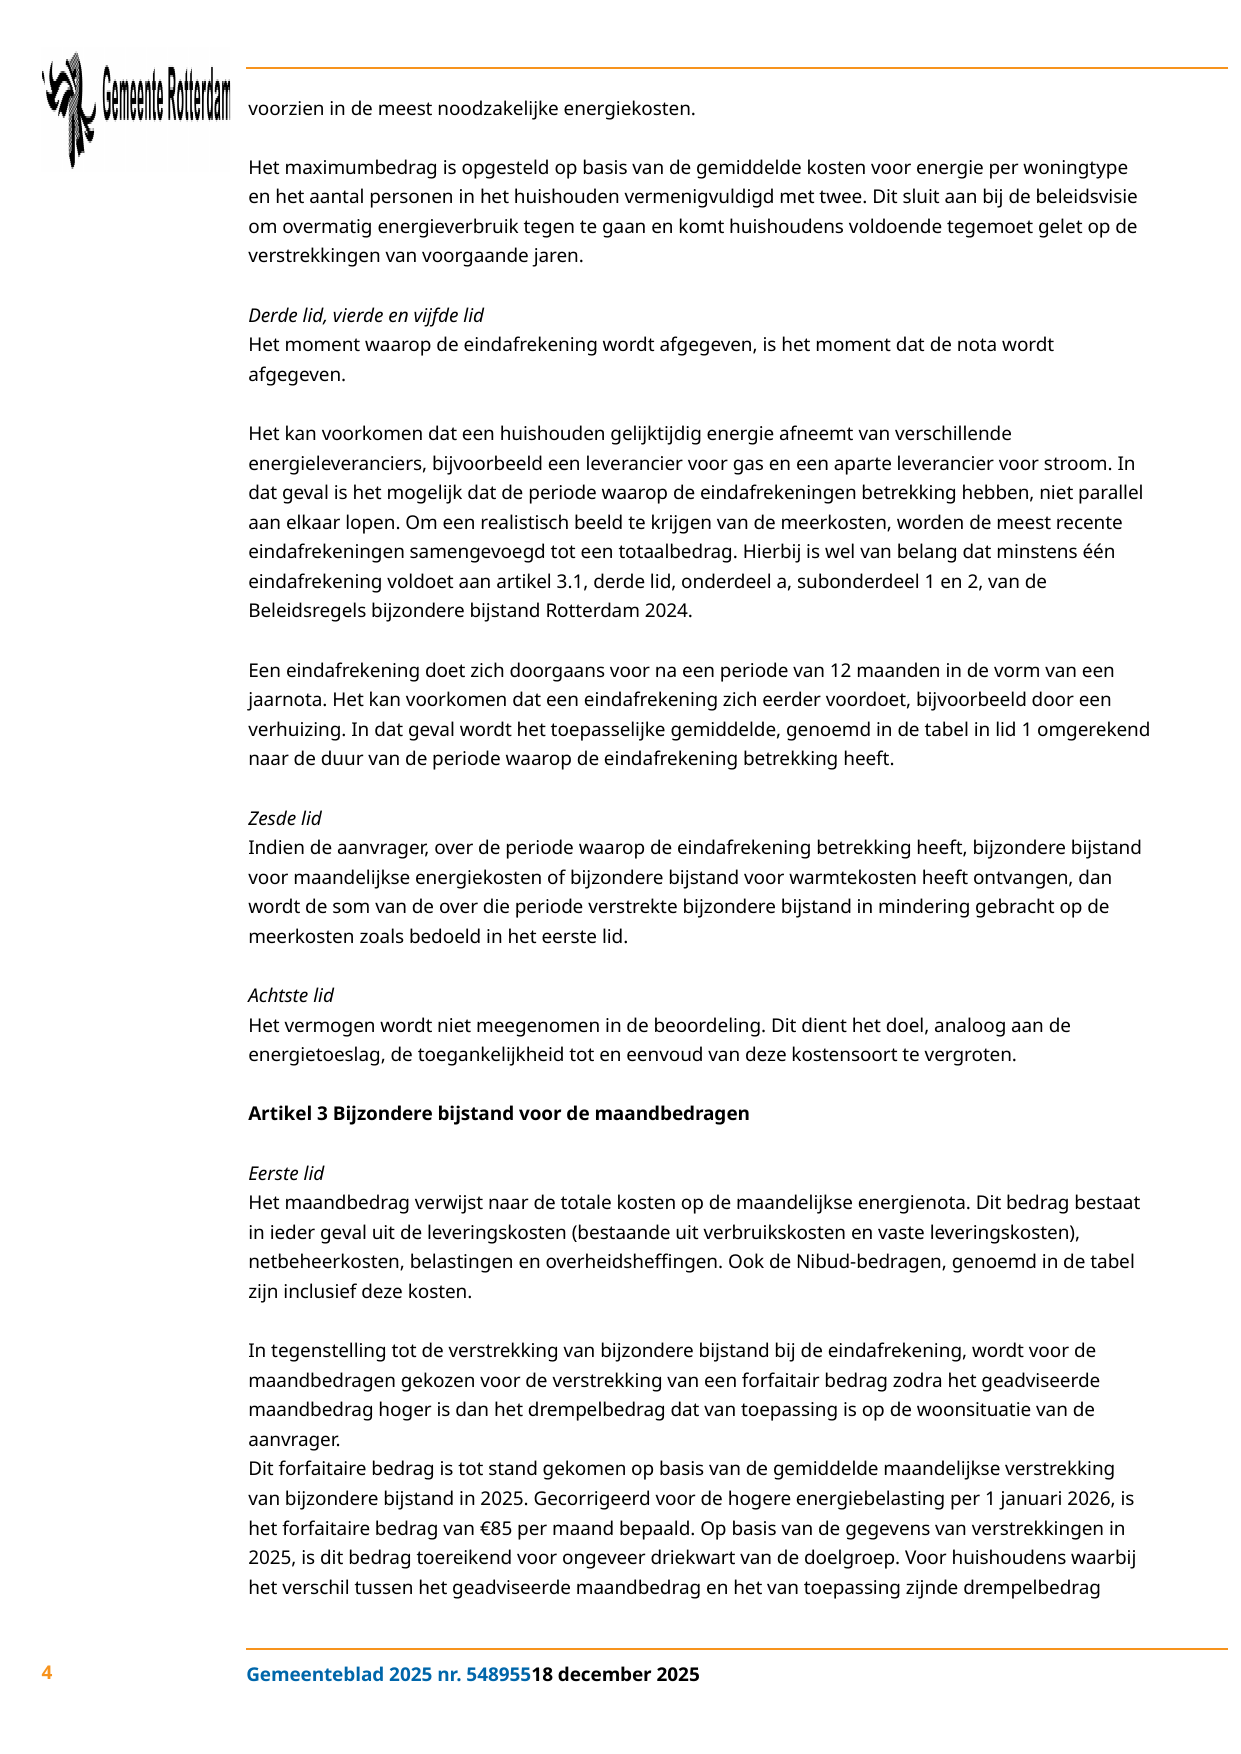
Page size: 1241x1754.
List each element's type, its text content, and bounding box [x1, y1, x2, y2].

text Achtste lid [248, 982, 1152, 1008]
text Een eindafrekening doet zich doorgaans voor na een periode van 12 maanden in de vorm van een jaarnota. Het kan voorkomen dat een eindafrekening zich eerder voordoet, bijvoorbeeld door een verhuizing. In dat geval wordt het toepasselijke gemiddelde, genoemd in de tabel in lid 1 omgerekend naar de duur van de periode waarop de eindafrekening betrekking heeft. [248, 657, 1152, 771]
text Derde lid, vierde en vijfde lid [248, 302, 1152, 328]
picture [41, 47, 231, 172]
text voorzien in de meest noodzakelijke energiekosten. [248, 95, 1152, 121]
text Het vermogen wordt niet meegenomen in de beoordeling. Dit dient het doel, analoog aan de energietoeslag, de toegankelijkheid tot en eenvoud van deze kostensoort te vergroten. [248, 1012, 1152, 1067]
text Het maandbedrag verwijst naar de totale kosten op de maandelijkse energienota. Dit bedrag bestaat in ieder geval uit de leveringskosten (bestaande uit verbruikskosten en vaste leveringskosten), netbeheerkosten, belastingen en overheidsheffingen. Ook de Nibud-bedragen, genoemd in de tabel zijn inclusief deze kosten. [248, 1189, 1152, 1304]
text Eerste lid [248, 1160, 1152, 1186]
text In tegenstelling tot de verstrekking van bijzondere bijstand bij de eindafrekening, wordt voor de maandbedragen gekozen voor de verstrekking van een forfaitair bedrag zodra het geadviseerde maandbedrag hoger is dan het drempelbedrag dat van toepassing is op de woonsituatie van de aanvrager. [248, 1337, 1152, 1452]
text Indien de aanvrager, over de periode waarop de eindafrekening betrekking heeft, bijzondere bijstand voor maandelijkse energiekosten of bijzondere bijstand voor warmtekosten heeft ontvangen, dan wordt de som van de over die periode verstrekte bijzondere bijstand in mindering gebracht op de meerkosten zoals bedoeld in het eerste lid. [248, 834, 1152, 949]
text Het maximumbedrag is opgesteld op basis van de gemiddelde kosten voor energie per woningtype en het aantal personen in het huishouden vermenigvuldigd met twee. Dit sluit aan bij de beleidsvisie om overmatig energieverbruik tegen te gaan en komt huishoudens voldoende tegemoet gelet op de verstrekkingen van voorgaande jaren. [248, 154, 1152, 268]
text Dit forfaitaire bedrag is tot stand gekomen op basis van de gemiddelde maandelijkse verstrekking van bijzondere bijstand in 2025. Gecorrigeerd voor de hogere energiebelasting per 1 januari 2026, is het forfaitaire bedrag van €85 per maand bepaald. Op basis van de gegevens van verstrekkingen in 2025, is dit bedrag toereikend voor ongeveer driekwart van de doelgroep. Voor huishoudens waarbij het verschil tussen het geadviseerde maandbedrag en het van toepassing zijnde drempelbedrag [248, 1456, 1152, 1600]
text Het kan voorkomen dat een huishouden gelijktijdig energie afneemt van verschillende energieleveranciers, bijvoorbeeld een leverancier voor gas en een aparte leverancier voor stroom. In dat geval is het mogelijk dat de periode waarop de eindafrekeningen betrekking hebben, niet parallel aan elkaar lopen. Om een realistisch beeld te krijgen van de meerkosten, worden de meest recente eindafrekeningen samengevoegd tot een totaalbedrag. Hierbij is wel van belang dat minstens één eindafrekening voldoet aan artikel 3.1, derde lid, onderdeel a, subonderdeel 1 en 2, van de Beleidsregels bijzondere bijstand Rotterdam 2024. [248, 420, 1152, 623]
text Het moment waarop de eindafrekening wordt afgegeven, is het moment dat de nota wordt afgegeven. [248, 331, 1152, 387]
text Zesde lid [248, 805, 1152, 831]
text Artikel 3 Bijzondere bijstand voor de maandbedragen [248, 1101, 1152, 1126]
